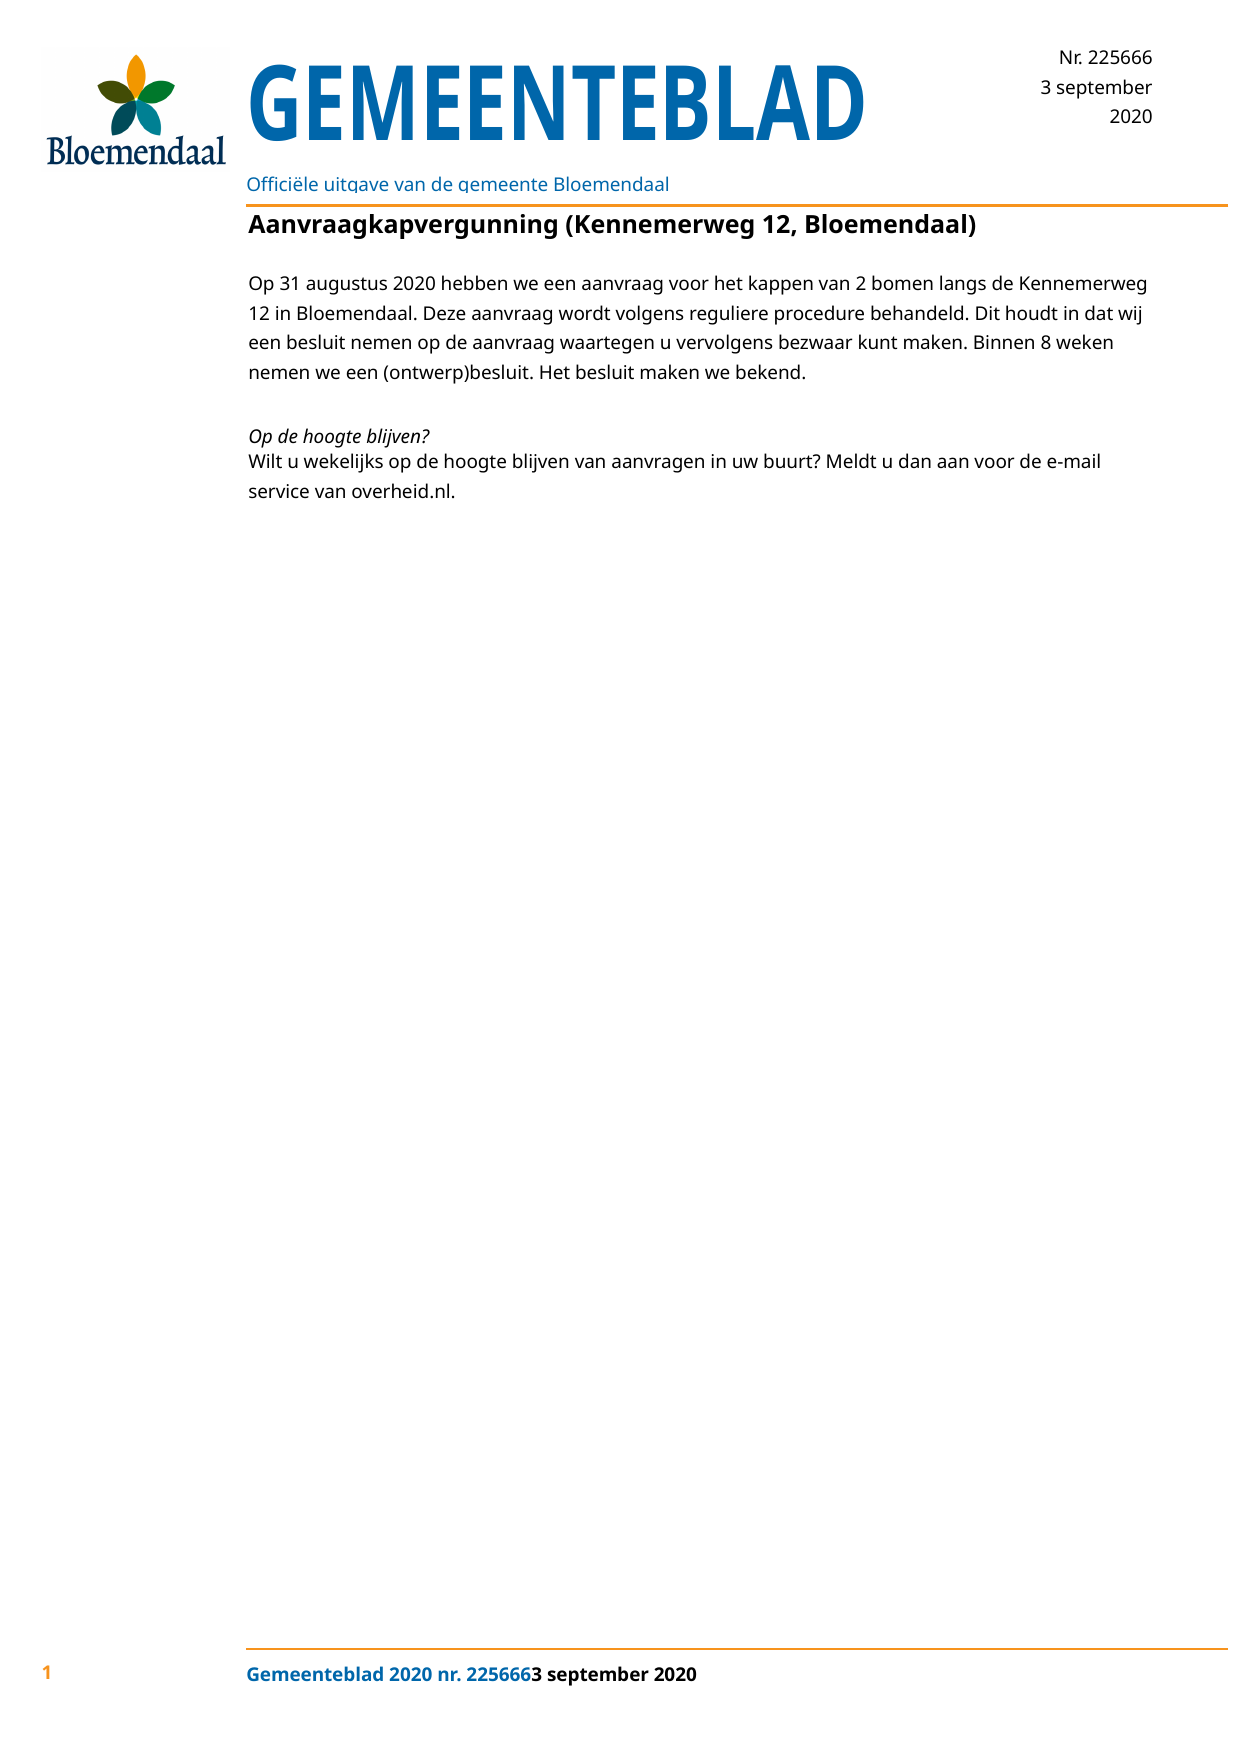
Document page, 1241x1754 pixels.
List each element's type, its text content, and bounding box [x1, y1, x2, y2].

text Op de hoogte blijven? [248, 423, 1152, 449]
picture [41, 47, 231, 172]
text Aanvraagkapvergunning (Kennemerweg 12, Bloemendaal) [248, 207, 1152, 241]
text Op 31 augustus 2020 hebben we een aanvraag voor het kappen van 2 bomen langs de Kennemerweg 12 in Bloemendaal. Deze aanvraag wordt volgens reguliere procedure behandeld. Dit houdt in dat wij een besluit nemen op de aanvraag waartegen u vervolgens bezwaar kunt maken. Binnen 8 weken nemen we een (ontwerp)besluit. Het besluit maken we bekend. [248, 270, 1152, 385]
text Wilt u wekelijks op de hoogte blijven van aanvragen in uw buurt? Meldt u dan aan voor de e-mail service van overheid.nl. [248, 449, 1152, 504]
